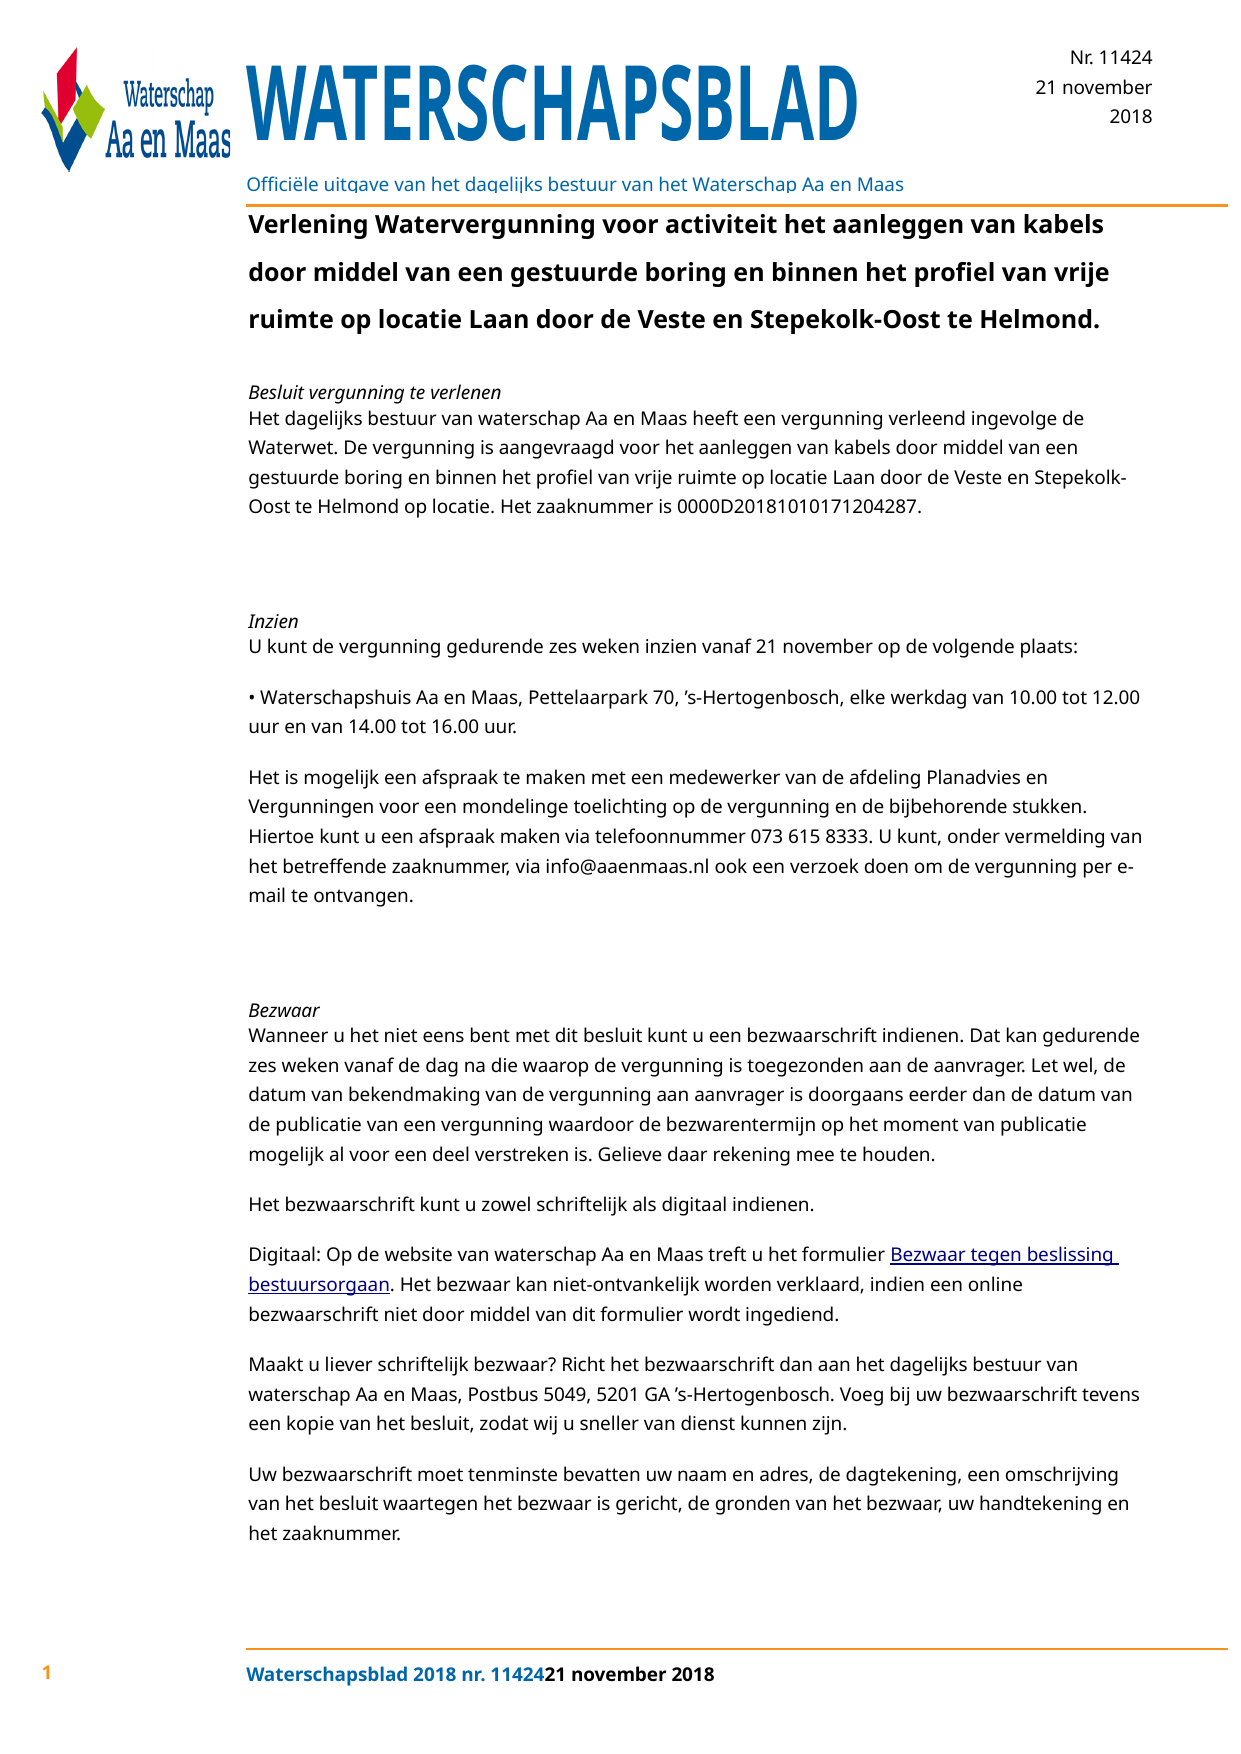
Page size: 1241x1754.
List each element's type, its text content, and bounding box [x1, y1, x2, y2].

text U kunt de vergunning gedurende zes weken inzien vanaf 21 november op de volgende plaats: [248, 634, 1152, 659]
text Verlening Watervergunning voor activiteit het aanleggen van kabels door middel van een gestuurde boring en binnen het profiel van vrije ruimte op locatie Laan door de Veste en Stepekolk-Oost te Helmond. [248, 207, 1152, 336]
text Bezwaar [248, 997, 1152, 1022]
text Het is mogelijk een afspraak te maken met een medewerker van de afdeling Planadvies en Vergunningen voor een mondelinge toelichting op de vergunning en de bijbehorende stukken. Hiertoe kunt u een afspraak maken via telefoonnummer 073 615 8333. U kunt, onder vermelding van het betreffende zaaknummer, via info@aaenmaas.nl ook een verzoek doen om de vergunning per e-mail te ontvangen. [248, 764, 1152, 908]
text Uw bezwaarschrift moet tenminste bevatten uw naam en adres, de dagtekening, een omschrijving van het besluit waartegen het bezwaar is gericht, de gronden van het bezwaar, uw handtekening en het zaaknummer. [248, 1461, 1152, 1546]
text Wanneer u het niet eens bent met dit besluit kunt u een bezwaarschrift indienen. Dat kan gedurende zes weken vanaf de dag na die waarop de vergunning is toegezonden aan de aanvrager. Let wel, de datum van bekendmaking van de vergunning aan aanvrager is doorgaans eerder dan de datum van de publicatie van een vergunning waardoor de bezwarentermijn op het moment van publicatie mogelijk al voor een deel verstreken is. Gelieve daar rekening mee te houden. [248, 1022, 1152, 1167]
picture [41, 47, 231, 172]
text Besluit vergunning te verlenen [248, 379, 1152, 405]
text Digitaal: Op de website van waterschap Aa en Maas treft u het formulier Bezwaar tegen beslissing bestuursorgaan. Het bezwaar kan niet-ontvankelijk worden verklaard, indien een online bezwaarschrift niet door middel van dit formulier wordt ingediend. [248, 1242, 1152, 1327]
text Maakt u liever schriftelijk bezwaar? Richt het bezwaarschrift dan aan het dagelijks bestuur van waterschap Aa en Maas, Postbus 5049, 5201 GA ’s-Hertogenbosch. Voeg bij uw bezwaarschrift tevens een kopie van het besluit, zodat wij u sneller van dienst kunnen zijn. [248, 1351, 1152, 1436]
text Inzien [248, 608, 1152, 634]
text Het bezwaarschrift kunt u zowel schriftelijk als digitaal indienen. [248, 1191, 1152, 1217]
text Het dagelijks bestuur van waterschap Aa en Maas heeft een vergunning verleend ingevolge de Waterwet. De vergunning is aangevraagd voor het aanleggen van kabels door middel van een gestuurde boring en binnen het profiel van vrije ruimte op locatie Laan door de Veste en Stepekolk-Oost te Helmond op locatie. Het zaaknummer is 0000D20181010171204287. [248, 405, 1152, 519]
text • Waterschapshuis Aa en Maas, Pettelaarpark 70, ’s-Hertogenbosch, elke werkdag van 10.00 tot 12.00 uur en van 14.00 tot 16.00 uur. [248, 684, 1152, 739]
